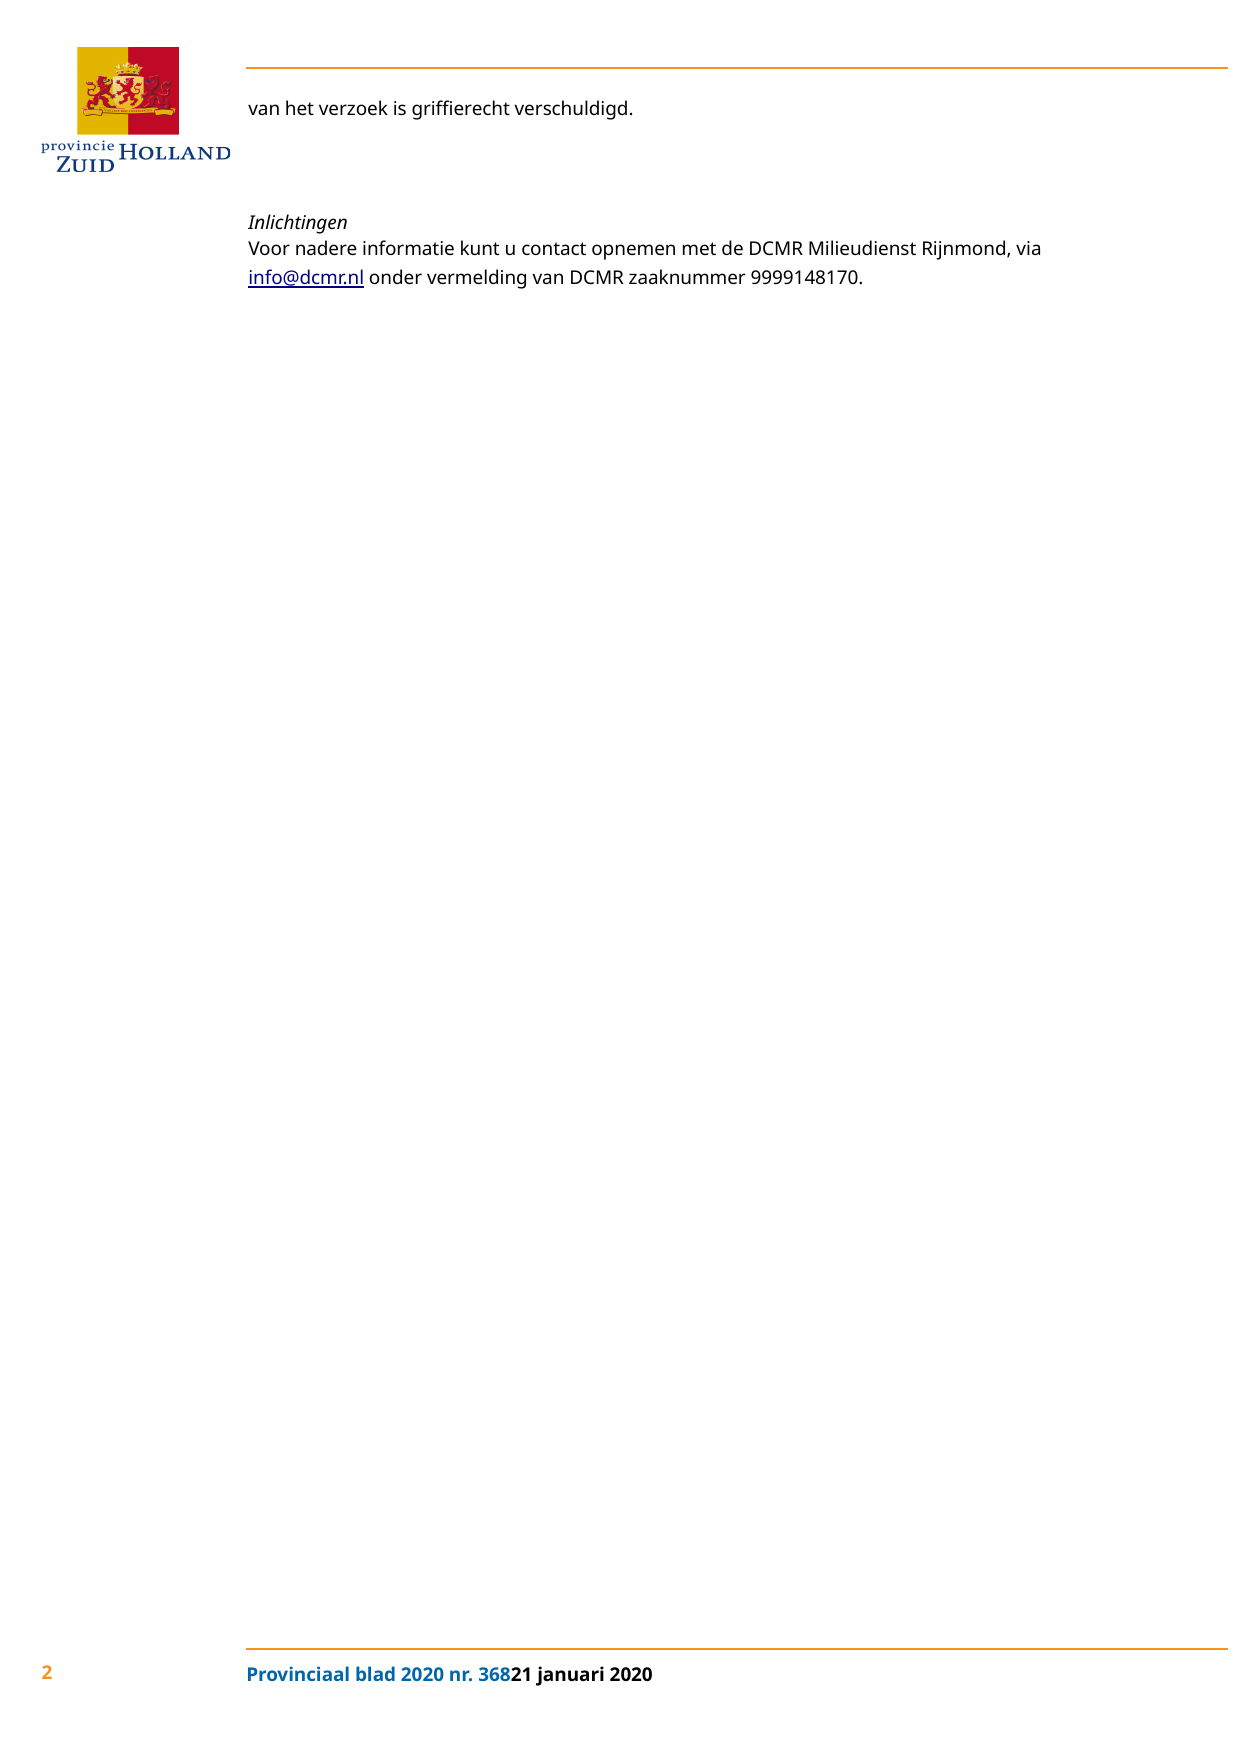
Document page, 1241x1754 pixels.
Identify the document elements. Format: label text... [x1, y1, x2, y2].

text Inlichtingen [248, 209, 1152, 235]
picture [41, 47, 231, 172]
text van het verzoek is griffierecht verschuldigd. [248, 95, 1152, 121]
text Voor nadere informatie kunt u contact opnemen met de DCMR Milieudienst Rijnmond, via info@dcmr.nl onder vermelding van DCMR zaaknummer 9999148170. [248, 235, 1152, 290]
